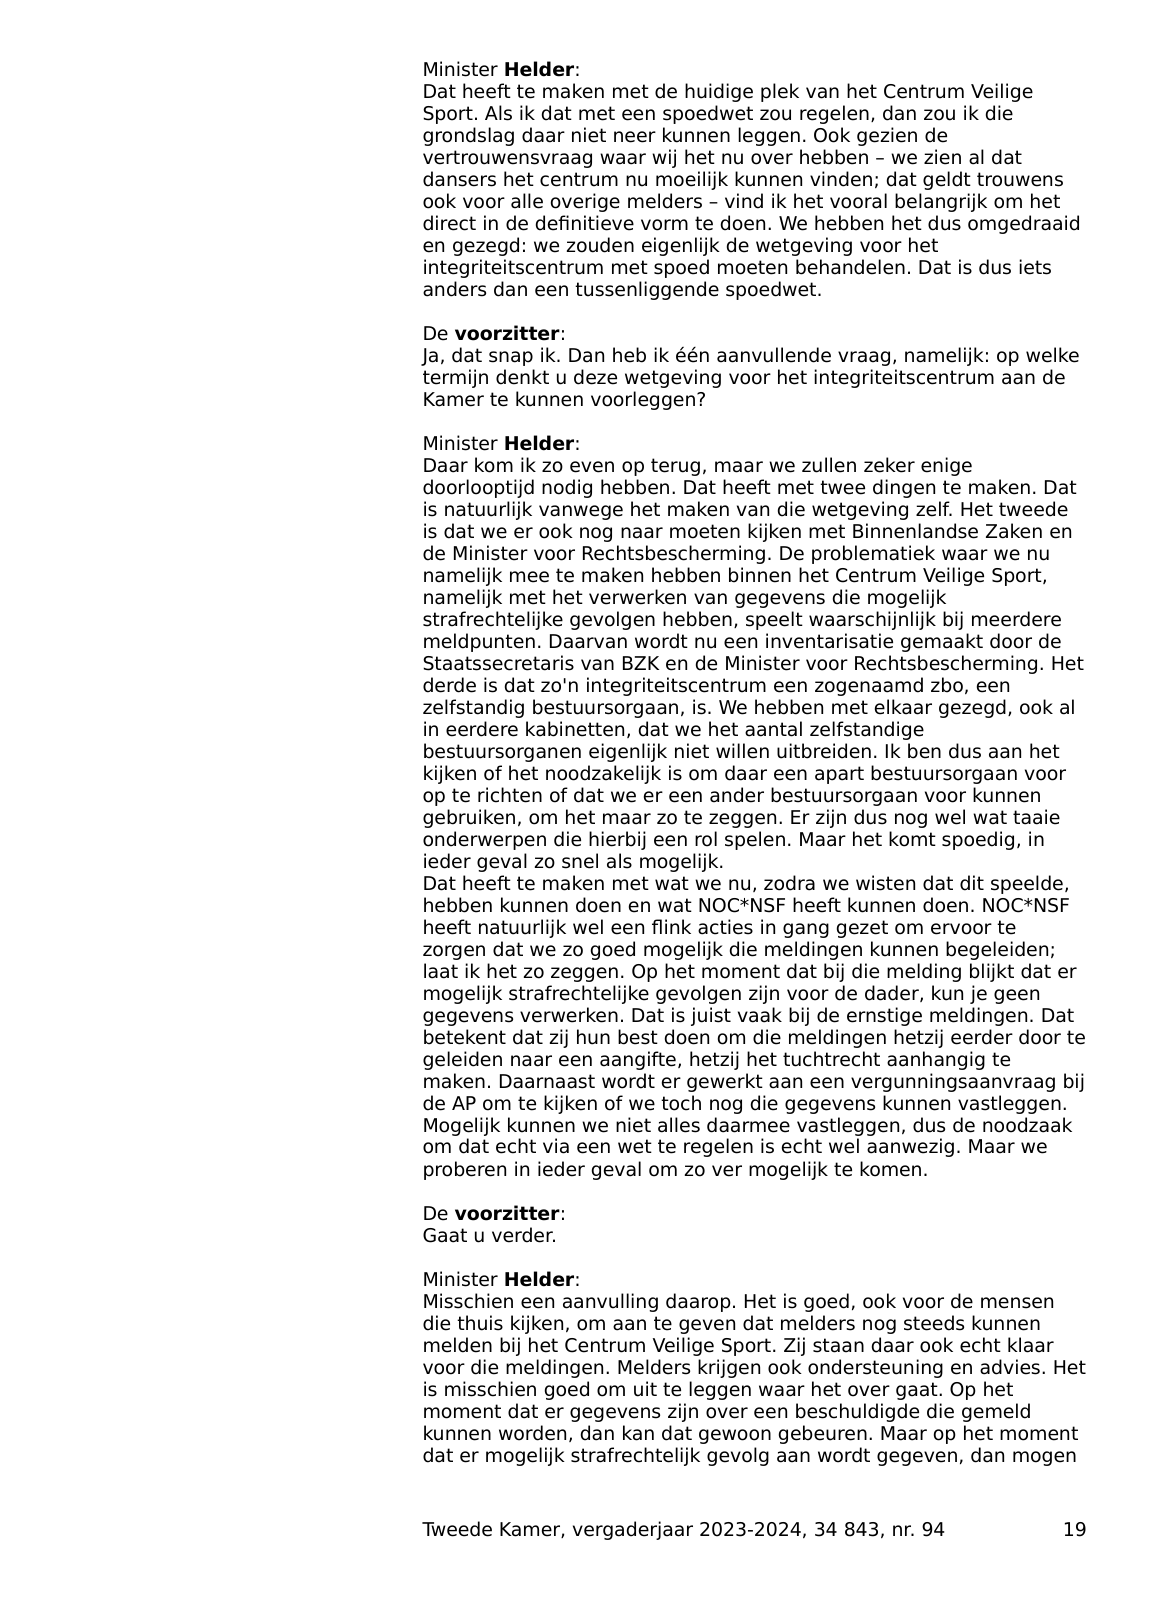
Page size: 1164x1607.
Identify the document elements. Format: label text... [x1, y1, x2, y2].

text Daar kom ik zo even op terug, maar we zullen zeker enige doorlooptijd nodig hebben. Dat heeft met twee dingen te maken. Dat is natuurlijk vanwege het maken van die wetgeving zelf. Het tweede is dat we er ook nog naar moeten kijken met Binnenlandse Zaken en de Minister voor Rechtsbescherming. De problematiek waar we nu namelijk mee te maken hebben binnen het Centrum Veilige Sport, namelijk met het verwerken van gegevens die mogelijk strafrechtelijke gevolgen hebben, speelt waarschijnlijk bij meerdere meldpunten. Daarvan wordt nu een inventarisatie gemaakt door de Staatssecretaris van BZK en de Minister voor Rechtsbescherming. Het derde is dat zo'n integriteitscentrum een zogenaamd zbo, een zelfstandig bestuursorgaan, is. We hebben met elkaar gezegd, ook al in eerdere kabinetten, dat we het aantal zelfstandige bestuursorganen eigenlijk niet willen uitbreiden. Ik ben dus aan het kijken of het noodzakelijk is om daar een apart bestuursorgaan voor op te richten of dat we er een ander bestuursorgaan voor kunnen gebruiken, om het maar zo te zeggen. Er zijn dus nog wel wat taaie onderwerpen die hierbij een rol spelen. Maar het komt spoedig, in ieder geval zo snel als mogelijk. [422, 455, 1087, 873]
text De voorzitter: [422, 1203, 1087, 1224]
text Minister Helder: [422, 433, 1087, 455]
text Minister Helder: [422, 1269, 1087, 1291]
text Dat heeft te maken met de huidige plek van het Centrum Veilige Sport. Als ik dat met een spoedwet zou regelen, dan zou ik die grondslag daar niet neer kunnen leggen. Ook gezien de vertrouwensvraag waar wij het nu over hebben – we zien al dat dansers het centrum nu moeilijk kunnen vinden; dat geldt trouwens ook voor alle overige melders – vind ik het vooral belangrijk om het direct in de definitieve vorm te doen. We hebben het dus omgedraaid en gezegd: we zouden eigenlijk de wetgeving voor het integriteitscentrum met spoed moeten behandelen. Dat is dus iets anders dan een tussenliggende spoedwet. [422, 81, 1087, 301]
text Minister Helder: [422, 59, 1087, 81]
text Dat heeft te maken met wat we nu, zodra we wisten dat dit speelde, hebben kunnen doen en wat NOC*NSF heeft kunnen doen. NOC*NSF heeft natuurlijk wel een flink acties in gang gezet om ervoor te zorgen dat we zo goed mogelijk die meldingen kunnen begeleiden; laat ik het zo zeggen. Op het moment dat bij die melding blijkt dat er mogelijk strafrechtelijke gevolgen zijn voor de dader, kun je geen gegevens verwerken. Dat is juist vaak bij de ernstige meldingen. Dat betekent dat zij hun best doen om die meldingen hetzij eerder door te geleiden naar een aangifte, hetzij het tuchtrecht aanhangig te maken. Daarnaast wordt er gewerkt aan een vergunningsaanvraag bij de AP om te kijken of we toch nog die gegevens kunnen vastleggen. Mogelijk kunnen we niet alles daarmee vastleggen, dus de noodzaak om dat echt via een wet te regelen is echt wel aanwezig. Maar we proberen in ieder geval om zo ver mogelijk te komen. [422, 873, 1087, 1180]
text Gaat u verder. [422, 1224, 1087, 1247]
text Ja, dat snap ik. Dan heb ik één aanvullende vraag, namelijk: op welke termijn denkt u deze wetgeving voor het integriteitscentrum aan de Kamer te kunnen voorleggen? [422, 345, 1087, 411]
text Misschien een aanvulling daarop. Het is goed, ook voor de mensen die thuis kijken, om aan te geven dat melders nog steeds kunnen melden bij het Centrum Veilige Sport. Zij staan daar ook echt klaar voor die meldingen. Melders krijgen ook ondersteuning en advies. Het is misschien goed om uit te leggen waar het over gaat. Op het moment dat er gegevens zijn over een beschuldigde die gemeld kunnen worden, dan kan dat gewoon gebeuren. Maar op het moment dat er mogelijk strafrechtelijk gevolg aan wordt gegeven, dan mogen [422, 1291, 1087, 1467]
text De voorzitter: [422, 323, 1087, 345]
